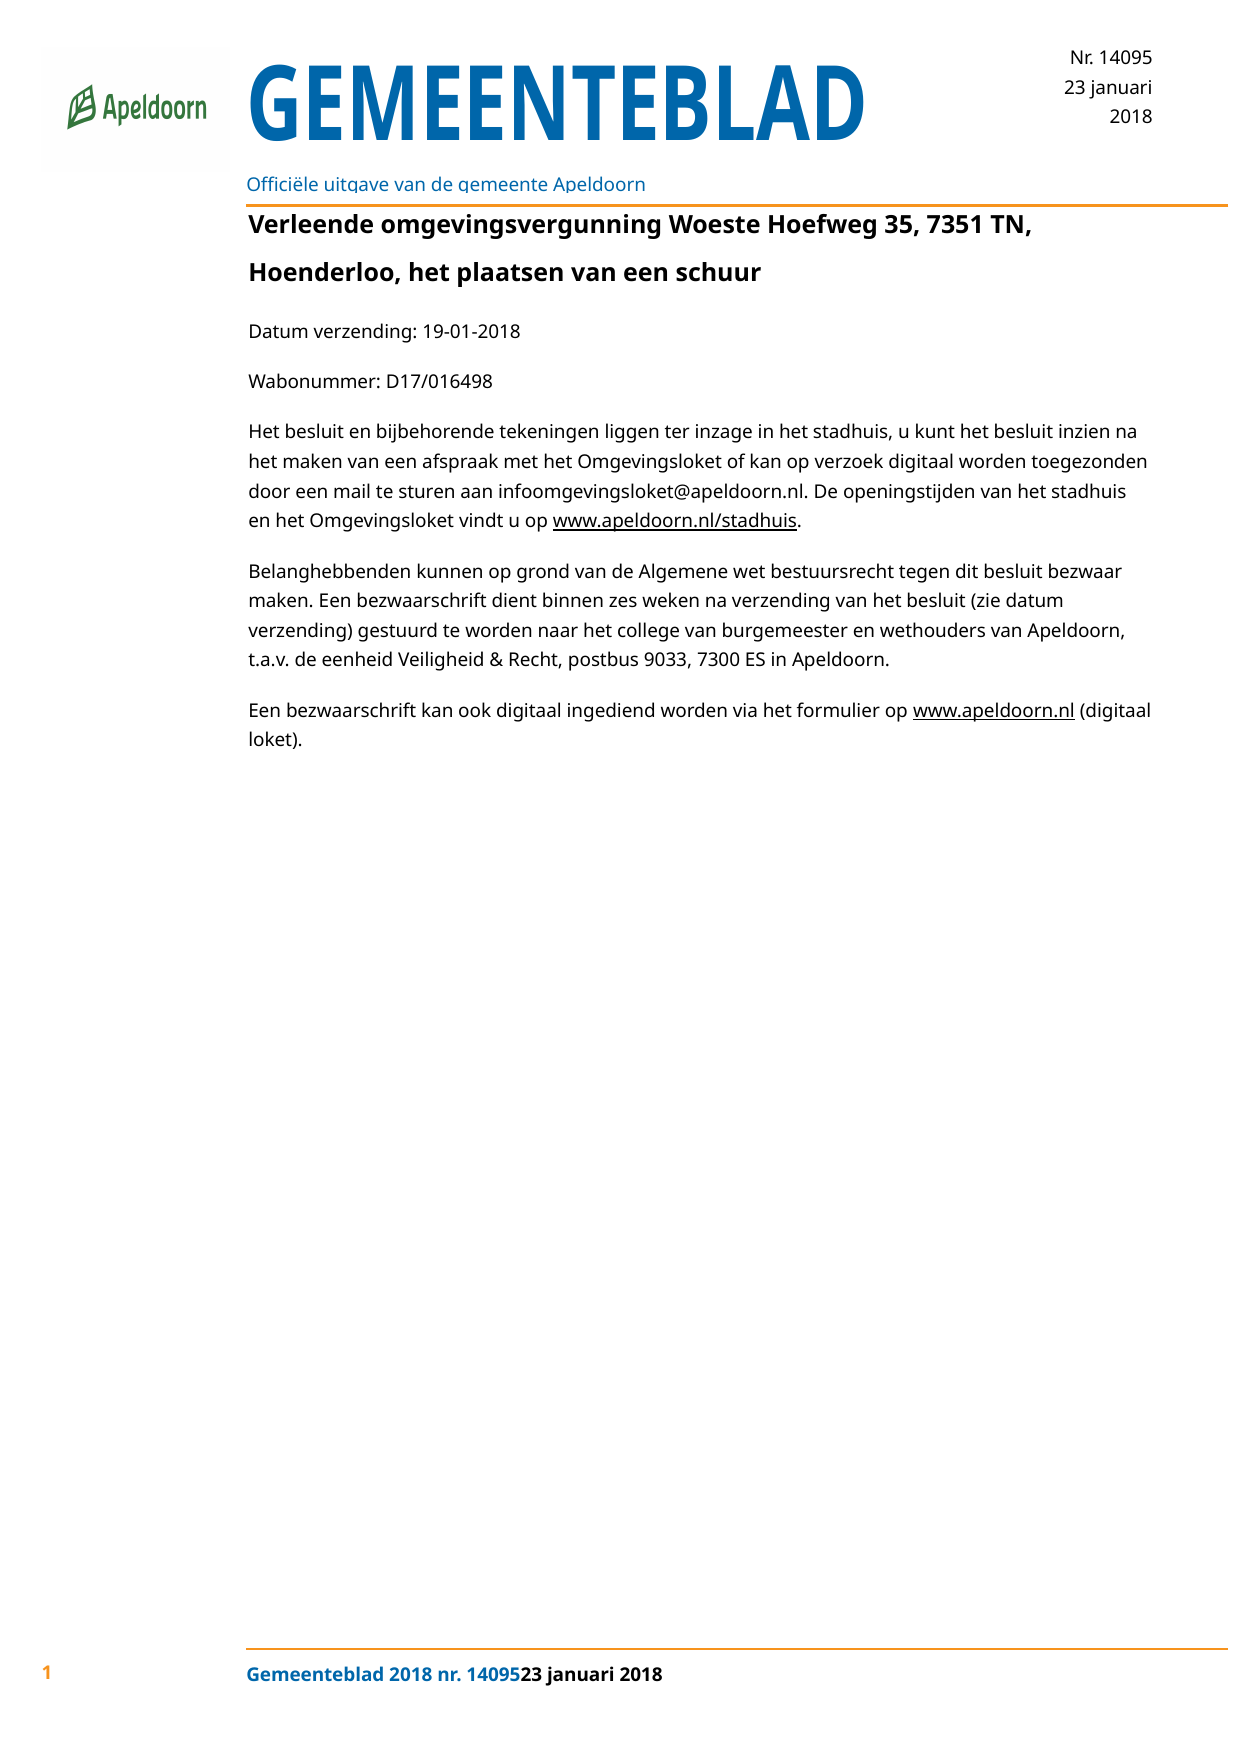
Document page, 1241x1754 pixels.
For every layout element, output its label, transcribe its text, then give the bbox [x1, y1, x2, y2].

text Een bezwaarschrift kan ook digitaal ingediend worden via het formulier op www.apeldoorn.nl (digitaal loket). [248, 697, 1152, 752]
text Belanghebbenden kunnen op grond van de Algemene wet bestuursrecht tegen dit besluit bezwaar maken. Een bezwaarschrift dient binnen zes weken na verzending van het besluit (zie datum verzending) gestuurd te worden naar het college van burgemeester en wethouders van Apeldoorn, t.a.v. de eenheid Veiligheid & Recht, postbus 9033, 7300 ES in Apeldoorn. [248, 558, 1152, 672]
text Het besluit en bijbehorende tekeningen liggen ter inzage in het stadhuis, u kunt het besluit inzien na het maken van een afspraak met het Omgevingsloket of kan op verzoek digitaal worden toegezonden door een mail te sturen aan infoomgevingsloket@apeldoorn.nl. De openingstijden van het stadhuis en het Omgevingsloket vindt u op www.apeldoorn.nl/stadhuis. [248, 419, 1152, 533]
text Datum verzending: 19-01-2018 [248, 318, 1152, 344]
text Verleende omgevingsvergunning Woeste Hoefweg 35, 7351 TN, Hoenderloo, het plaatsen van een schuur [248, 207, 1152, 288]
text Wabonummer: D17/016498 [248, 368, 1152, 394]
picture [41, 47, 231, 172]
